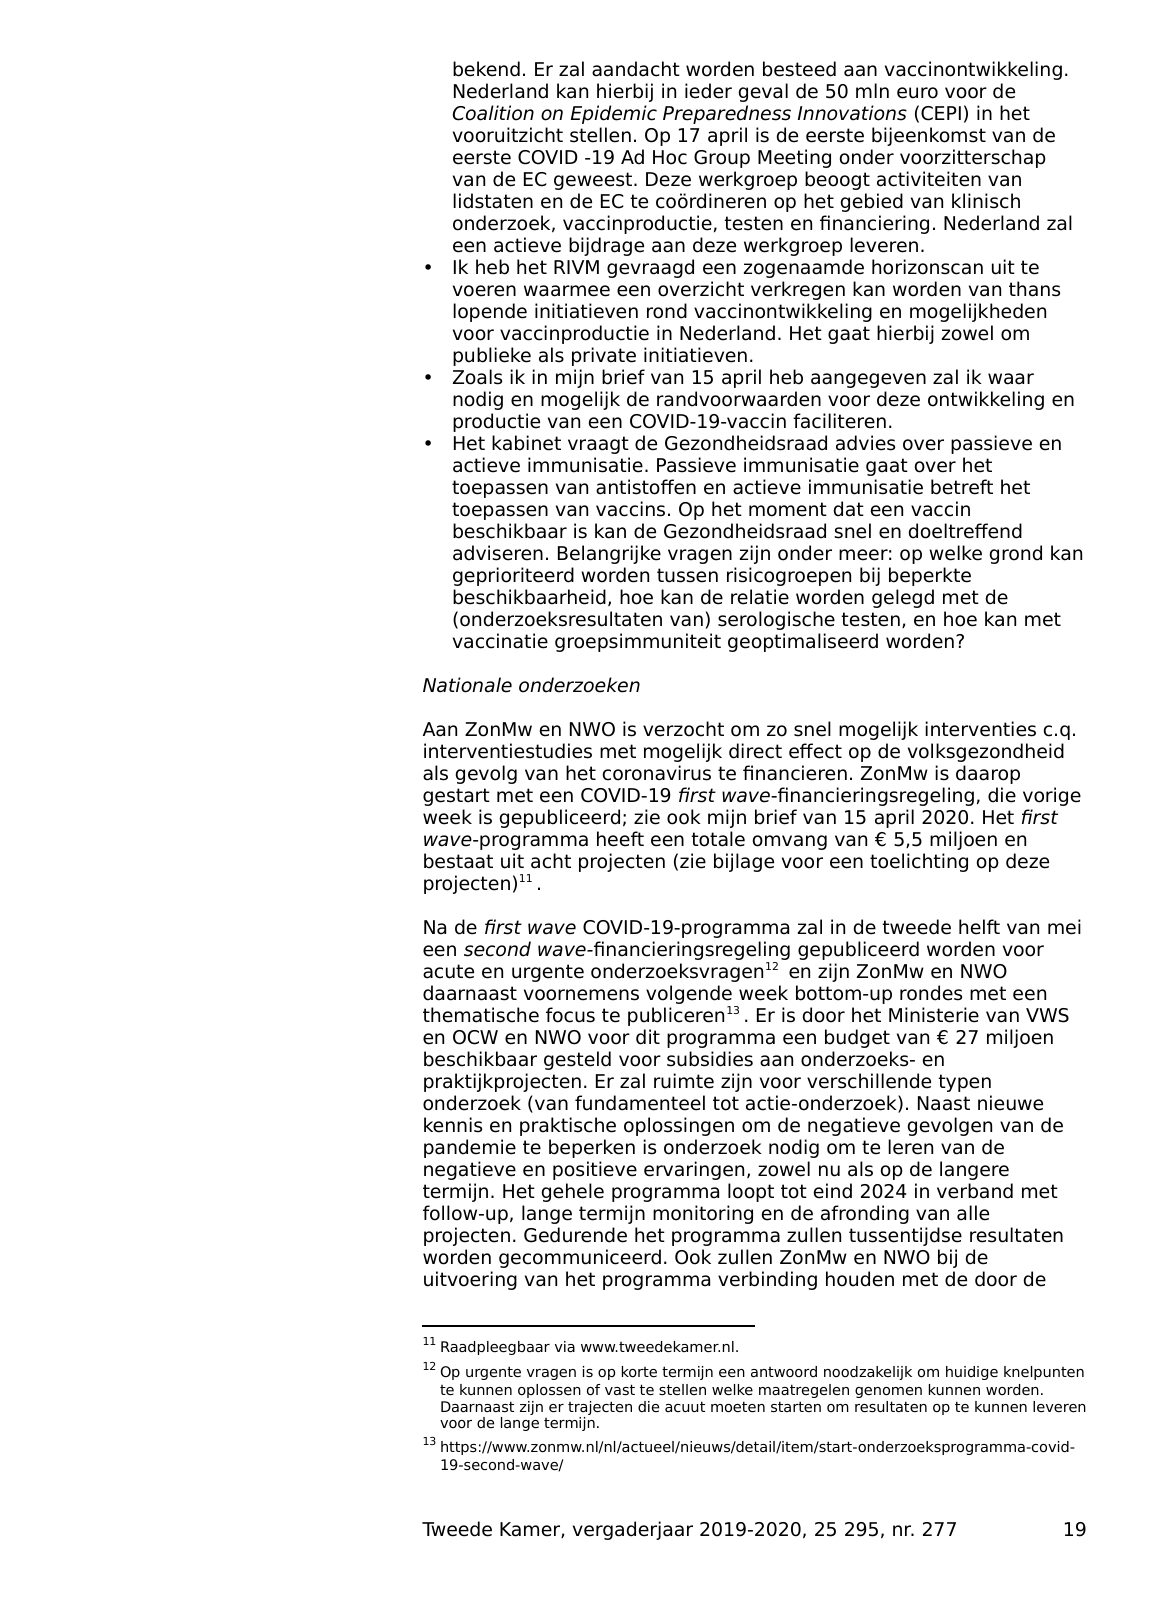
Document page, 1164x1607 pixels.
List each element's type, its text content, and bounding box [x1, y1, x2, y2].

text Na de first wave COVID-19-programma zal in de tweede helft van mei een second wave-financieringsregeling gepubliceerd worden voor acute en urgente onderzoeksvragen en zijn ZonMw en NWO daarnaast voornemens volgende week bottom-up rondes met een thematische focus te publiceren. Er is door het Ministerie van VWS en OCW en NWO voor dit programma een budget van € 27 miljoen beschikbaar gesteld voor subsidies aan onderzoeks- en praktijkprojecten. Er zal ruimte zijn voor verschillende typen onderzoek (van fundamenteel tot actie-onderzoek). Naast nieuwe kennis en praktische oplossingen om de negatieve gevolgen van de pandemie te beperken is onderzoek nodig om te leren van de negatieve en positieve ervaringen, zowel nu als op de langere termijn. Het gehele programma loopt tot eind 2024 in verband met follow-up, lange termijn monitoring en de afronding van alle projecten. Gedurende het programma zullen tussentijdse resultaten worden gecommuniceerd. Ook zullen ZonMw en NWO bij de uitvoering van het programma verbinding houden met de door de [422, 917, 1087, 1291]
text Raadpleegbaar via www.tweedekamer.nl. [422, 1335, 1087, 1357]
subtitle Nationale onderzoeken [422, 675, 1087, 697]
text Aan ZonMw en NWO is verzocht om zo snel mogelijk interventies c.q. interventiestudies met mogelijk direct effect op de volksgezondheid als gevolg van het coronavirus te financieren. ZonMw is daarop gestart met een COVID-19 first wave-financieringsregeling, die vorige week is gepubliceerd; zie ook mijn brief van 15 april 2020. Het first wave-programma heeft een totale omvang van € 5,5 miljoen en bestaat uit acht projecten (zie bijlage voor een toelichting op deze projecten). [422, 719, 1087, 895]
text bekend. Er zal aandacht worden besteed aan vaccinontwikkeling. Nederland kan hierbij in ieder geval de 50 mln euro voor de Coalition on Epidemic Preparedness Innovations (CEPI) in het vooruitzicht stellen. Op 17 april is de eerste bijeenkomst van de eerste COVID -19 Ad Hoc Group Meeting onder voorzitterschap van de EC geweest. Deze werkgroep beoogt activiteiten van lidstaten en de EC te coördineren op het gebied van klinisch onderzoek, vaccinproductie, testen en financiering. Nederland zal een actieve bijdrage aan deze werkgroep leveren. [422, 59, 1087, 257]
text • Zoals ik in mijn brief van 15 april heb aangegeven zal ik waar nodig en mogelijk de randvoorwaarden voor deze ontwikkeling en productie van een COVID-19-vaccin faciliteren. [422, 367, 1087, 433]
text • Het kabinet vraagt de Gezondheidsraad advies over passieve en actieve immunisatie. Passieve immunisatie gaat over het toepassen van antistoffen en actieve immunisatie betreft het toepassen van vaccins. Op het moment dat een vaccin beschikbaar is kan de Gezondheidsraad snel en doeltreffend adviseren. Belangrijke vragen zijn onder meer: op welke grond kan geprioriteerd worden tussen risicogroepen bij beperkte beschikbaarheid, hoe kan de relatie worden gelegd met de (onderzoeksresultaten van) serologische testen, en hoe kan met vaccinatie groepsimmuniteit geoptimaliseerd worden? [422, 433, 1087, 652]
text https://www.zonmw.nl/nl/actueel/nieuws/detail/item/start-onderzoeksprogramma-covid-19-second-wave/ [422, 1435, 1087, 1474]
text Op urgente vragen is op korte termijn een antwoord noodzakelijk om huidige knelpunten te kunnen oplossen of vast te stellen welke maatregelen genomen kunnen worden. Daarnaast zijn er trajecten die acuut moeten starten om resultaten op te kunnen leveren voor de lange termijn. [422, 1360, 1087, 1432]
text • Ik heb het RIVM gevraagd een zogenaamde horizonscan uit te voeren waarmee een overzicht verkregen kan worden van thans lopende initiatieven rond vaccinontwikkeling en mogelijkheden voor vaccinproductie in Nederland. Het gaat hierbij zowel om publieke als private initiatieven. [422, 257, 1087, 367]
